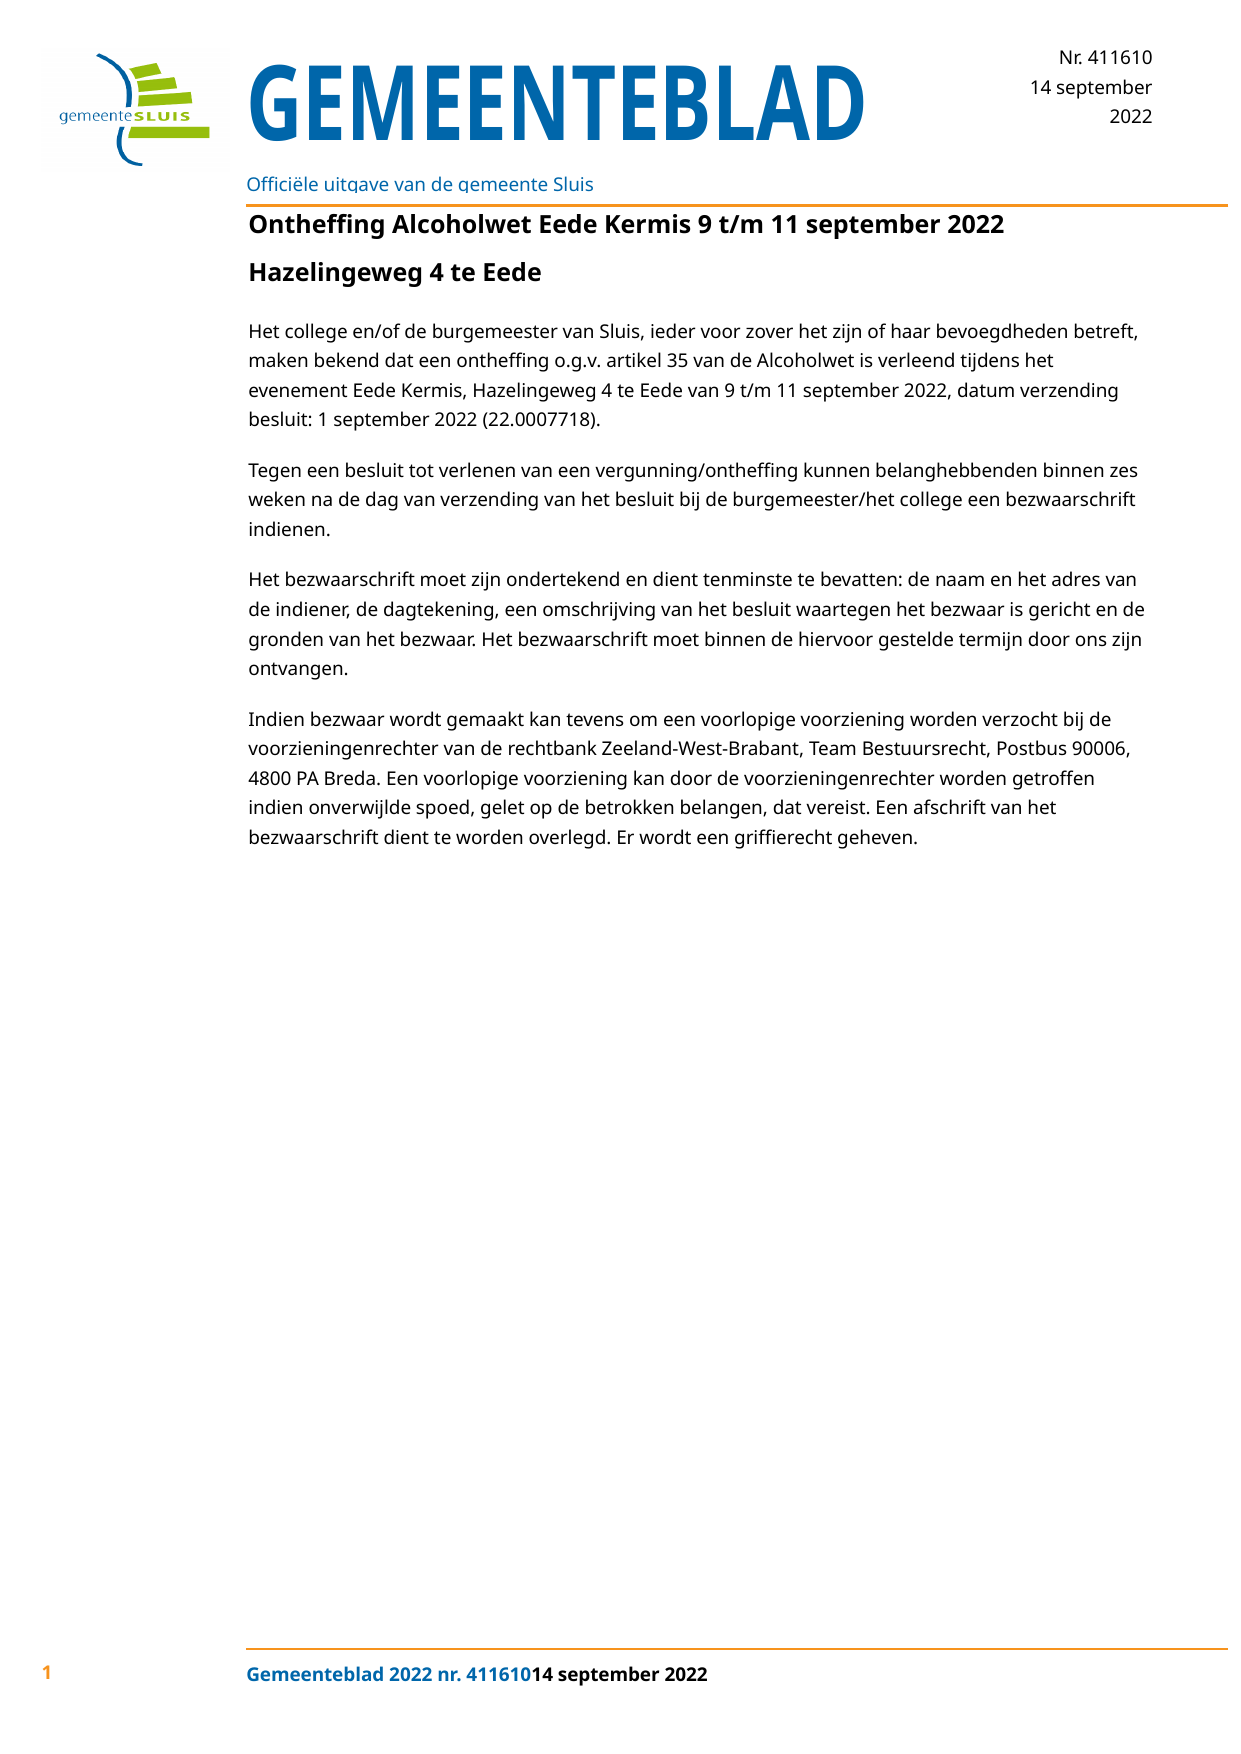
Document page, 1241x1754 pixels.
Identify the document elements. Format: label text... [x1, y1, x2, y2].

text Indien bezwaar wordt gemaakt kan tevens om een voorlopige voorziening worden verzocht bij de voorzieningenrechter van de rechtbank Zeeland-West-Brabant, Team Bestuursrecht, Postbus 90006, 4800 PA Breda. Een voorlopige voorziening kan door de voorzieningenrechter worden getroffen indien onverwijlde spoed, gelet op de betrokken belangen, dat vereist. Een afschrift van het bezwaarschrift dient te worden overlegd. Er wordt een griffierecht geheven. [248, 706, 1152, 850]
text Tegen een besluit tot verlenen van een vergunning/ontheffing kunnen belanghebbenden binnen zes weken na de dag van verzending van het besluit bij de burgemeester/het college een bezwaarschrift indienen. [248, 457, 1152, 542]
picture [41, 47, 231, 172]
text Ontheffing Alcoholwet Eede Kermis 9 t/m 11 september 2022 Hazelingeweg 4 te Eede [248, 207, 1152, 288]
text Het college en/of de burgemeester van Sluis, ieder voor zover het zijn of haar bevoegdheden betreft, maken bekend dat een ontheffing o.g.v. artikel 35 van de Alcoholwet is verleend tijdens het evenement Eede Kermis, Hazelingeweg 4 te Eede van 9 t/m 11 september 2022, datum verzending besluit: 1 september 2022 (22.0007718). [248, 318, 1152, 432]
text Het bezwaarschrift moet zijn ondertekend en dient tenminste te bevatten: de naam en het adres van de indiener, de dagtekening, een omschrijving van het besluit waartegen het bezwaar is gericht en de gronden van het bezwaar. Het bezwaarschrift moet binnen de hiervoor gestelde termijn door ons zijn ontvangen. [248, 567, 1152, 681]
